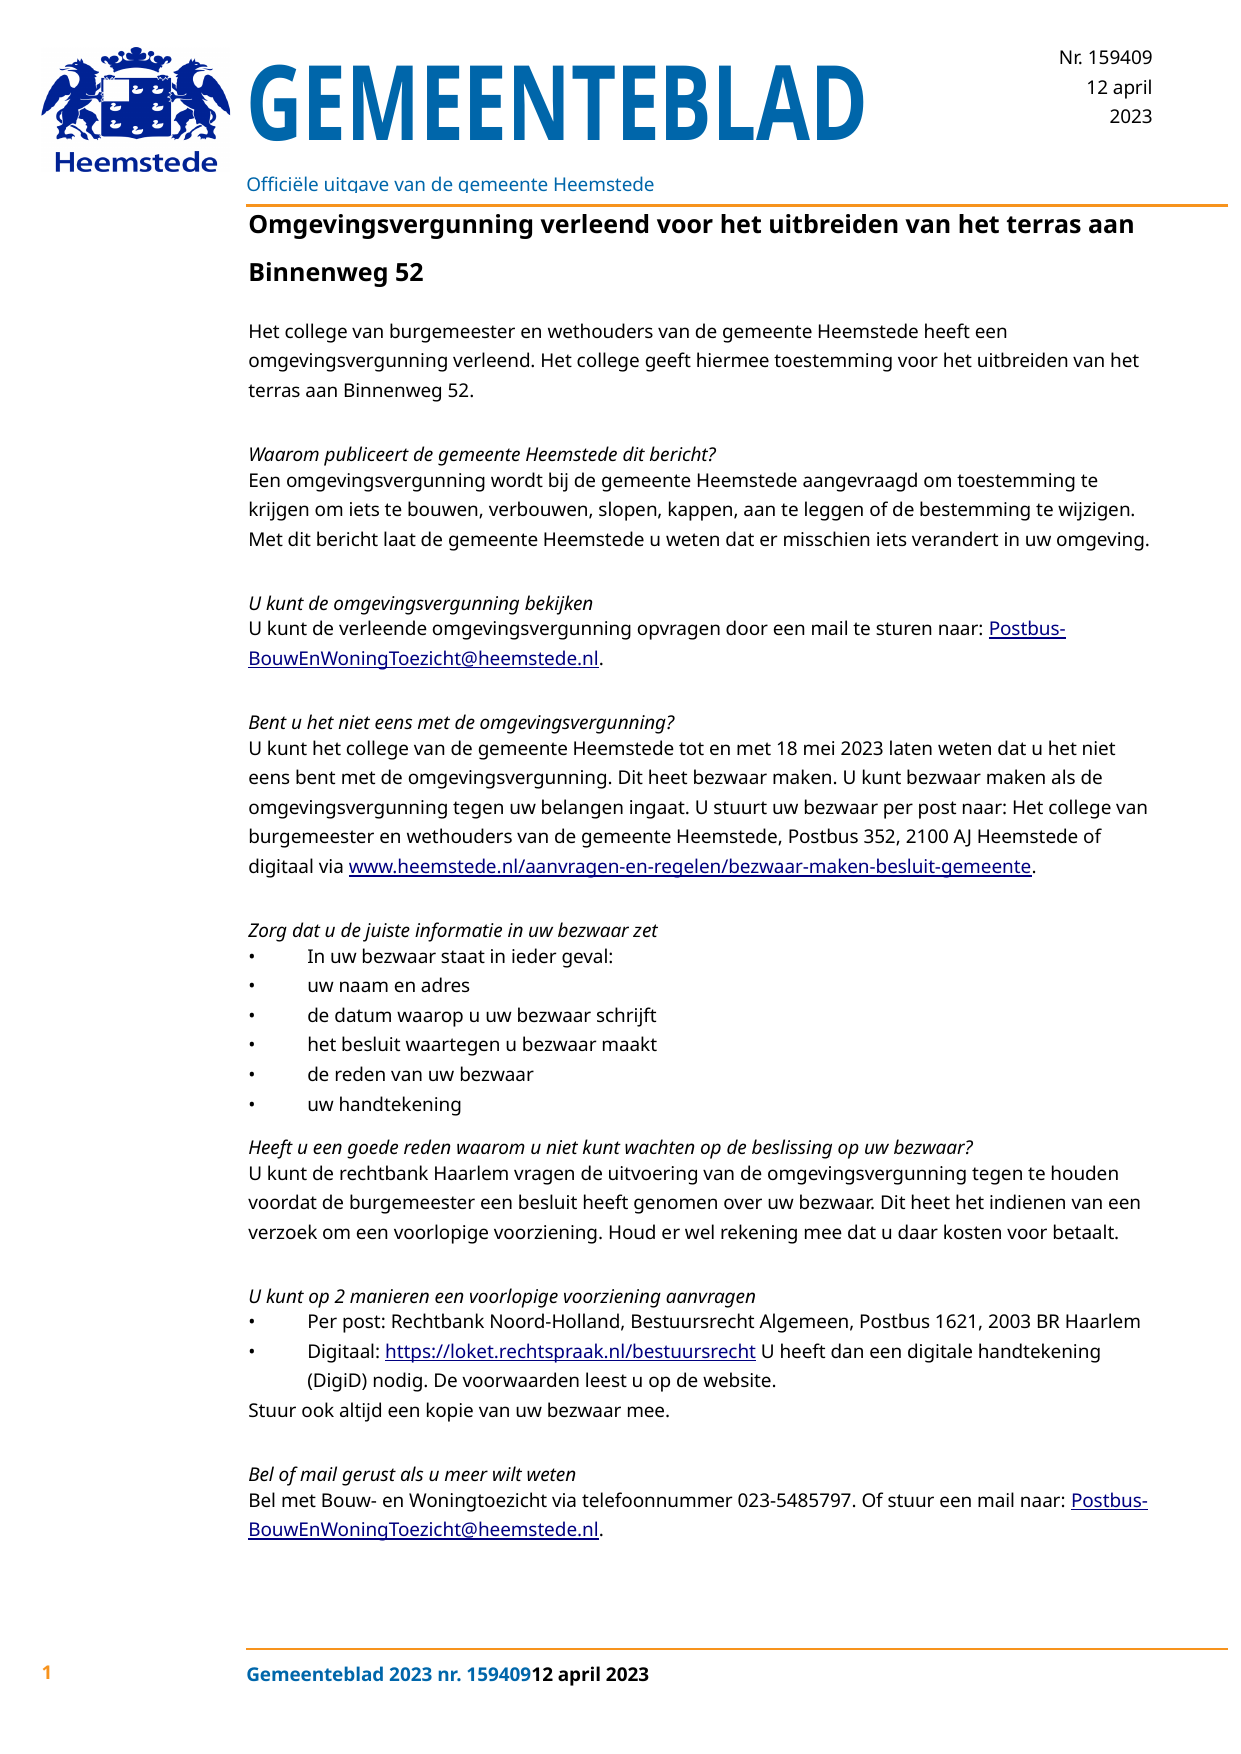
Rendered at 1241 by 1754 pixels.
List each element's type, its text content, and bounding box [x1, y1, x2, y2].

text Bel met Bouw- en Woningtoezicht via telefoonnummer 023-5485797. Of stuur een mail naar: Postbus-BouwEnWoningToezicht@heemstede.nl. [248, 1487, 1152, 1542]
text Zorg dat u de juiste informatie in uw bezwaar zet [248, 917, 1152, 943]
text Bel of mail gerust als u meer wilt weten [248, 1461, 1152, 1487]
list uw naam en adres [248, 972, 1152, 998]
list de datum waarop u uw bezwaar schrijft [248, 1002, 1152, 1028]
list Digitaal: https://loket.rechtspraak.nl/bestuursrecht U heeft dan een digitale handtekening (DigiD) nodig. De voorwaarden leest u op de website. [248, 1338, 1152, 1393]
text Stuur ook altijd een kopie van uw bezwaar mee. [248, 1397, 1152, 1423]
text U kunt op 2 manieren een voorlopige voorziening aanvragen [248, 1283, 1152, 1308]
text U kunt de verleende omgevingsvergunning opvragen door een mail te sturen naar: Postbus-BouwEnWoningToezicht@heemstede.nl. [248, 616, 1152, 671]
text U kunt de omgevingsvergunning bekijken [248, 590, 1152, 616]
text U kunt het college van de gemeente Heemstede tot en met 18 mei 2023 laten weten dat u het niet eens bent met de omgevingsvergunning. Dit heet bezwaar maken. U kunt bezwaar maken als de omgevingsvergunning tegen uw belangen ingaat. U stuurt uw bezwaar per post naar: Het college van burgemeester en wethouders van de gemeente Heemstede, Postbus 352, 2100 AJ Heemstede of digitaal via www.heemstede.nl/aanvragen-en-regelen/bezwaar-maken-besluit-gemeente. [248, 735, 1152, 879]
list uw handtekening [248, 1091, 1152, 1117]
list het besluit waartegen u bezwaar maakt [248, 1032, 1152, 1057]
text U kunt de rechtbank Haarlem vragen de uitvoering van de omgevingsvergunning tegen te houden voordat de burgemeester een besluit heeft genomen over uw bezwaar. Dit heet het indienen van een verzoek om een voorlopige voorziening. Houd er wel rekening mee dat u daar kosten voor betaalt. [248, 1160, 1152, 1244]
list In uw bezwaar staat in ieder geval: [248, 943, 1152, 969]
text Bent u het niet eens met de omgevingsvergunning? [248, 709, 1152, 735]
text Waarom publiceert de gemeente Heemstede dit bericht? [248, 441, 1152, 467]
list de reden van uw bezwaar [248, 1061, 1152, 1087]
picture [41, 47, 231, 172]
text Een omgevingsvergunning wordt bij de gemeente Heemstede aangevraagd om toestemming te krijgen om iets te bouwen, verbouwen, slopen, kappen, aan te leggen of de bestemming te wijzigen. Met dit bericht laat de gemeente Heemstede u weten dat er misschien iets verandert in uw omgeving. [248, 467, 1152, 552]
text Heeft u een goede reden waarom u niet kunt wachten op de beslissing op uw bezwaar? [248, 1134, 1152, 1160]
text Het college van burgemeester en wethouders van de gemeente Heemstede heeft een omgevingsvergunning verleend. Het college geeft hiermee toestemming voor het uitbreiden van het terras aan Binnenweg 52. [248, 318, 1152, 403]
text Omgevingsvergunning verleend voor het uitbreiden van het terras aan Binnenweg 52 [248, 207, 1152, 288]
list Per post: Rechtbank Noord-Holland, Bestuursrecht Algemeen, Postbus 1621, 2003 BR Haarlem [248, 1308, 1152, 1334]
